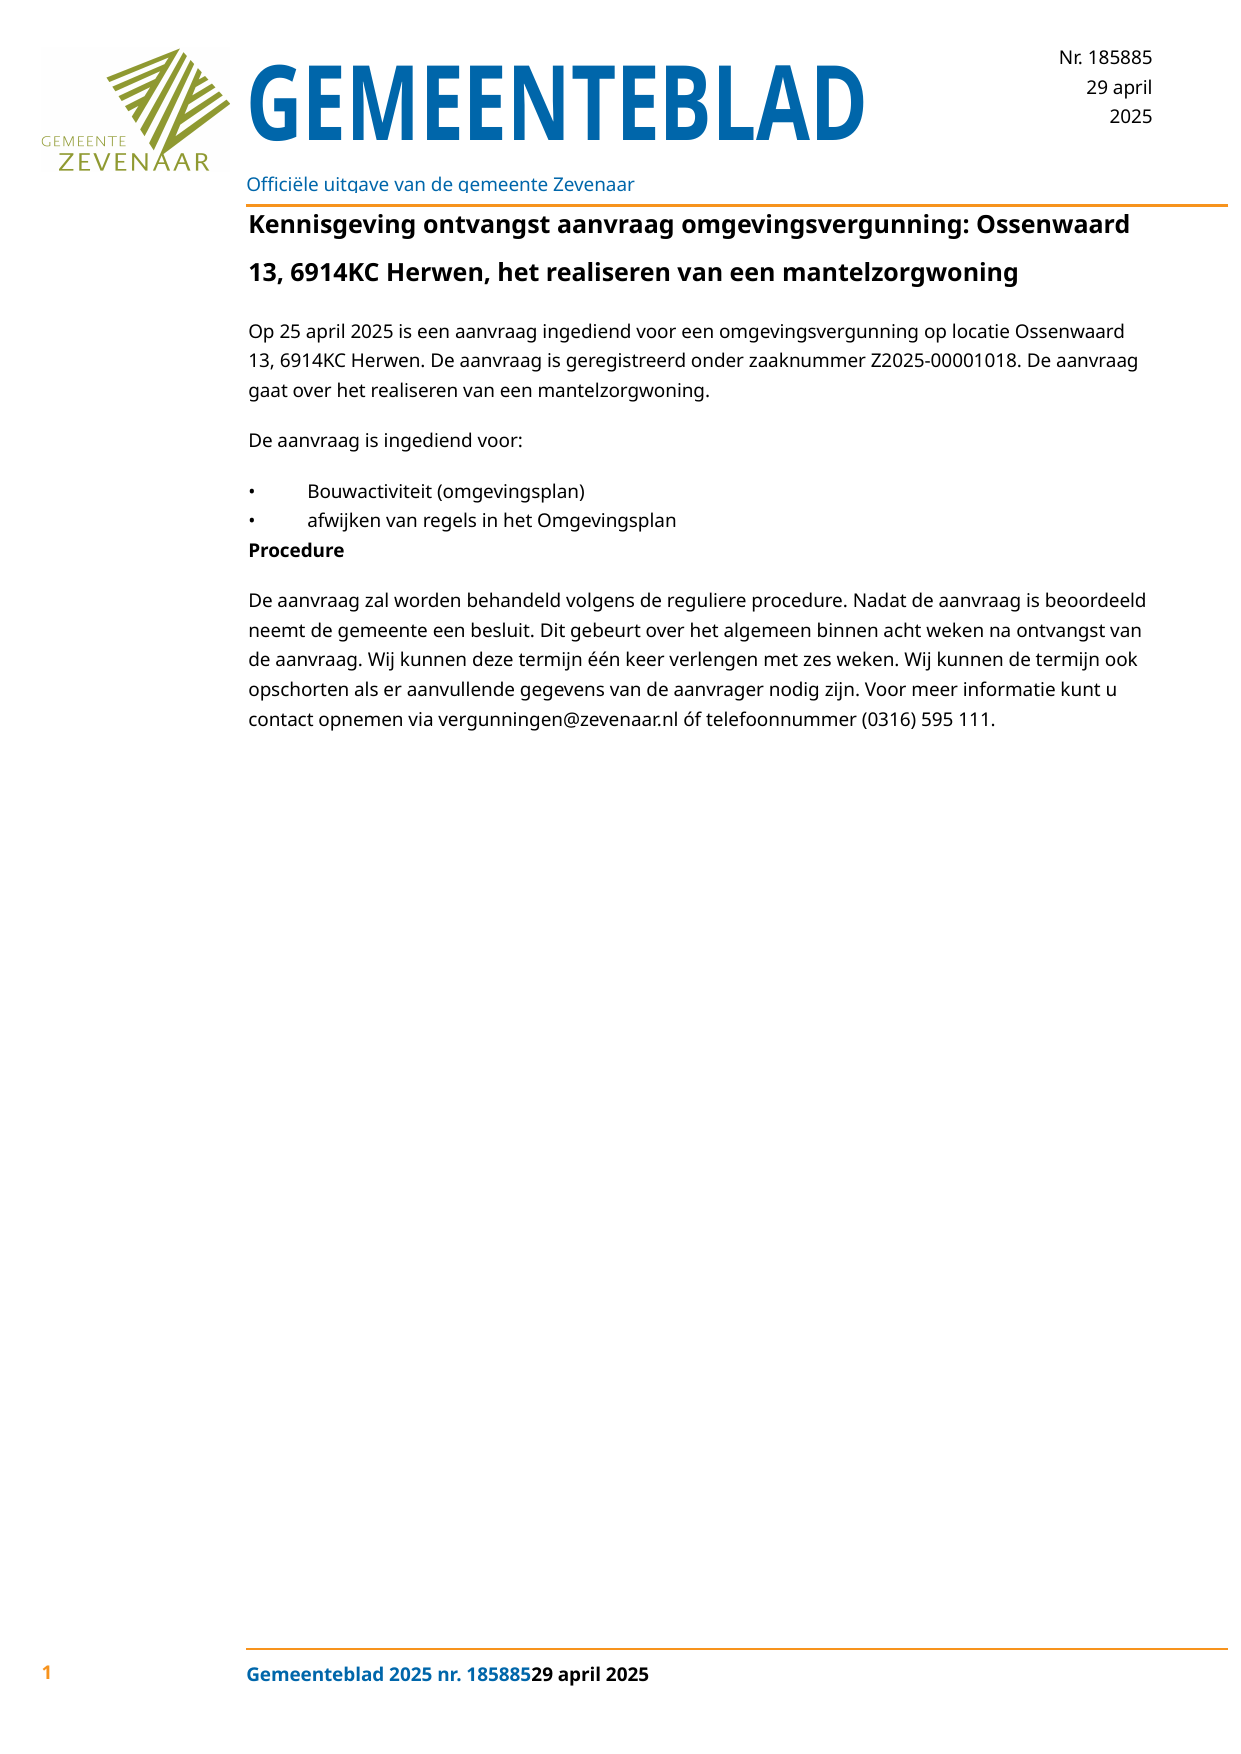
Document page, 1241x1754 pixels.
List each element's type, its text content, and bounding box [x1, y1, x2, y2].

text De aanvraag is ingediend voor: [248, 427, 1152, 453]
text De aanvraag zal worden behandeld volgens de reguliere procedure. Nadat de aanvraag is beoordeeld neemt de gemeente een besluit. Dit gebeurt over het algemeen binnen acht weken na ontvangst van de aanvraag. Wij kunnen deze termijn één keer verlengen met zes weken. Wij kunnen de termijn ook opschorten als er aanvullende gegevens van de aanvrager nodig zijn. Voor meer informatie kunt u contact opnemen via vergunningen@zevenaar.nl óf telefoonnummer (0316) 595 111. [248, 587, 1152, 732]
list afwijken van regels in het Omgevingsplan [248, 507, 1152, 533]
picture [41, 47, 231, 172]
text Procedure [248, 537, 1152, 563]
text Op 25 april 2025 is een aanvraag ingediend voor een omgevingsvergunning op locatie Ossenwaard 13, 6914KC Herwen. De aanvraag is geregistreerd onder zaaknummer Z2025-00001018. De aanvraag gaat over het realiseren van een mantelzorgwoning. [248, 318, 1152, 403]
list Bouwactiviteit (omgevingsplan) [248, 478, 1152, 504]
text Kennisgeving ontvangst aanvraag omgevingsvergunning: Ossenwaard 13, 6914KC Herwen, het realiseren van een mantelzorgwoning [248, 207, 1152, 288]
